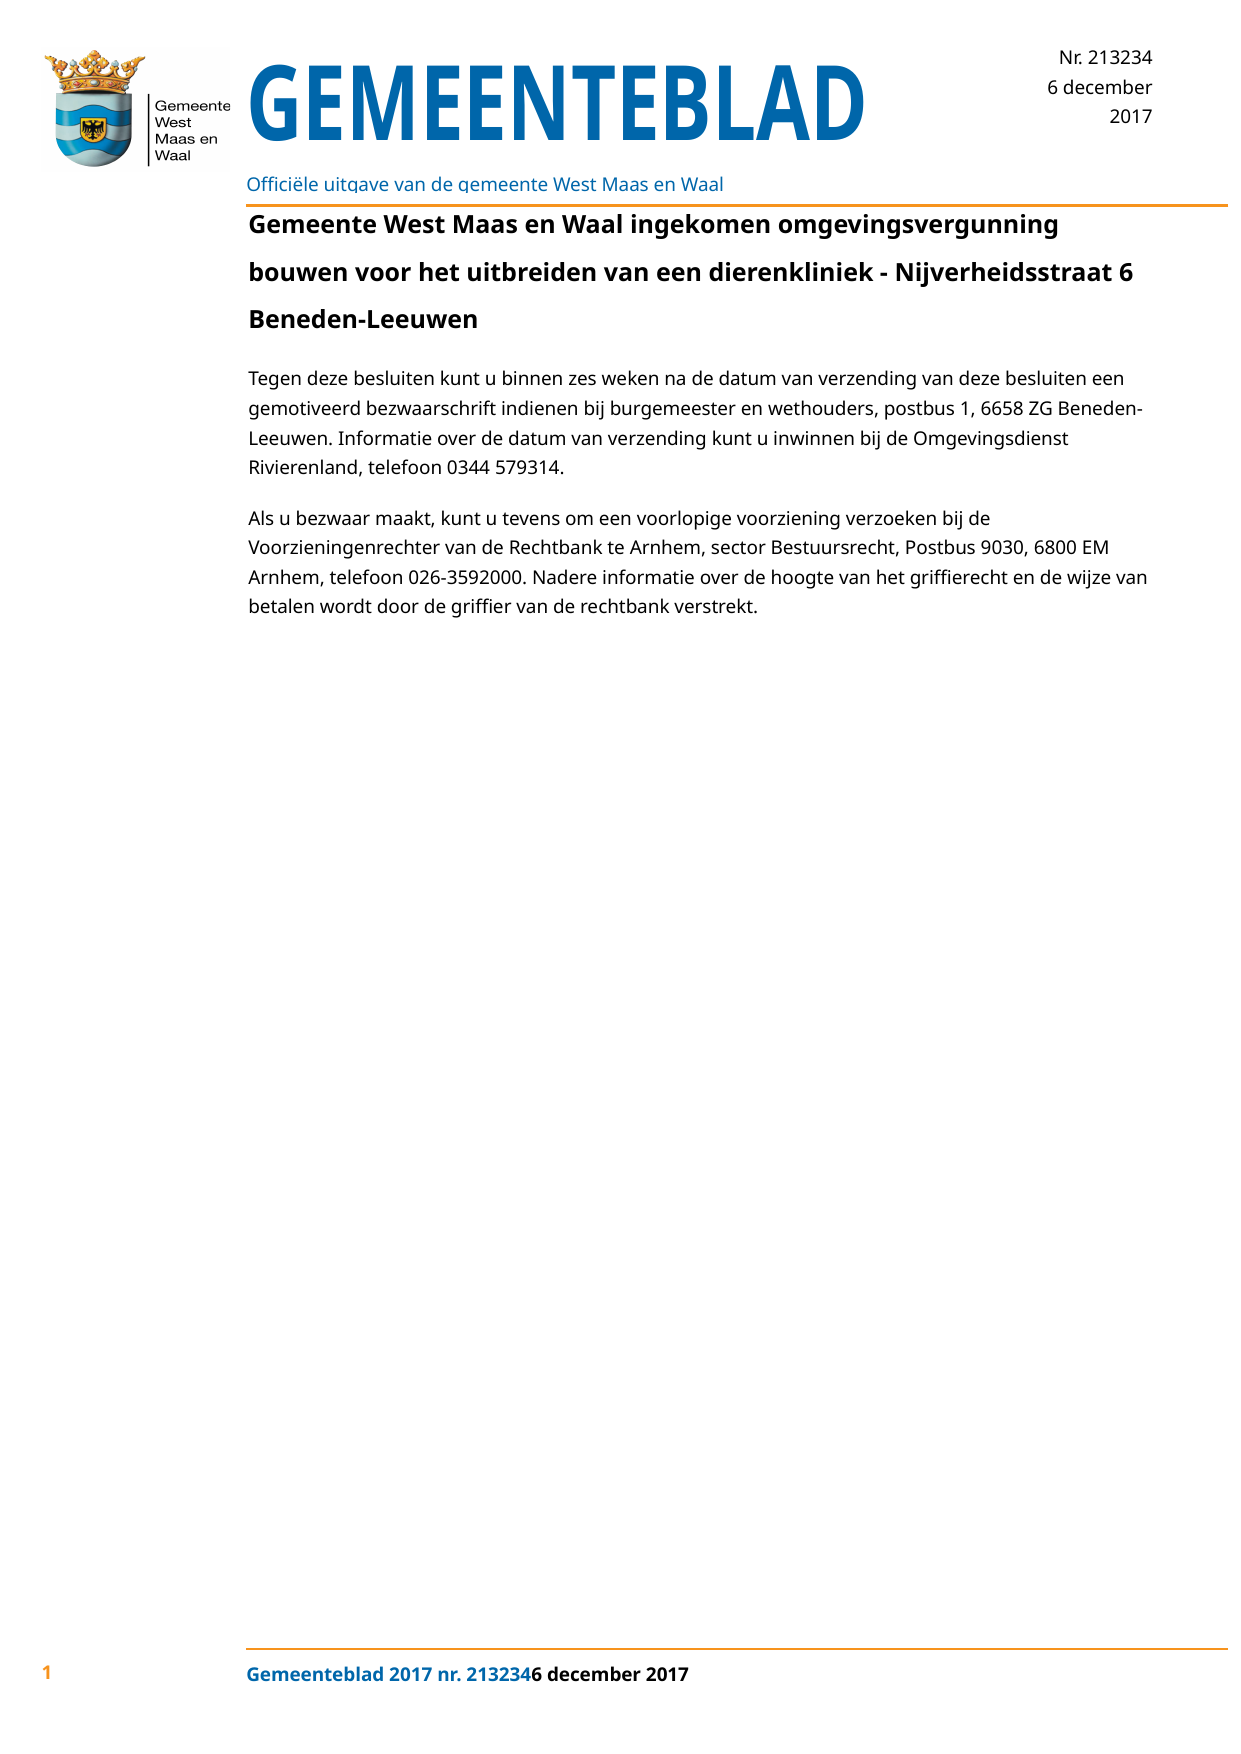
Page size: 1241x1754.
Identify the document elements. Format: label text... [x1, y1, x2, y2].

picture [41, 47, 231, 172]
text Als u bezwaar maakt, kunt u tevens om een voorlopige voorziening verzoeken bij de Voorzieningenrechter van de Rechtbank te Arnhem, sector Bestuursrecht, Postbus 9030, 6800 EM Arnhem, telefoon 026-3592000. Nadere informatie over de hoogte van het griffierecht en de wijze van betalen wordt door de griffier van de rechtbank verstrekt. [248, 505, 1152, 619]
text Tegen deze besluiten kunt u binnen zes weken na de datum van verzending van deze besluiten een gemotiveerd bezwaarschrift indienen bij burgemeester en wethouders, postbus 1, 6658 ZG Beneden-Leeuwen. Informatie over de datum van verzending kunt u inwinnen bij de Omgevingsdienst Rivierenland, telefoon 0344 579314. [248, 366, 1152, 480]
text Gemeente West Maas en Waal ingekomen omgevingsvergunning bouwen voor het uitbreiden van een dierenkliniek - Nijverheidsstraat 6 Beneden-Leeuwen [248, 207, 1152, 336]
